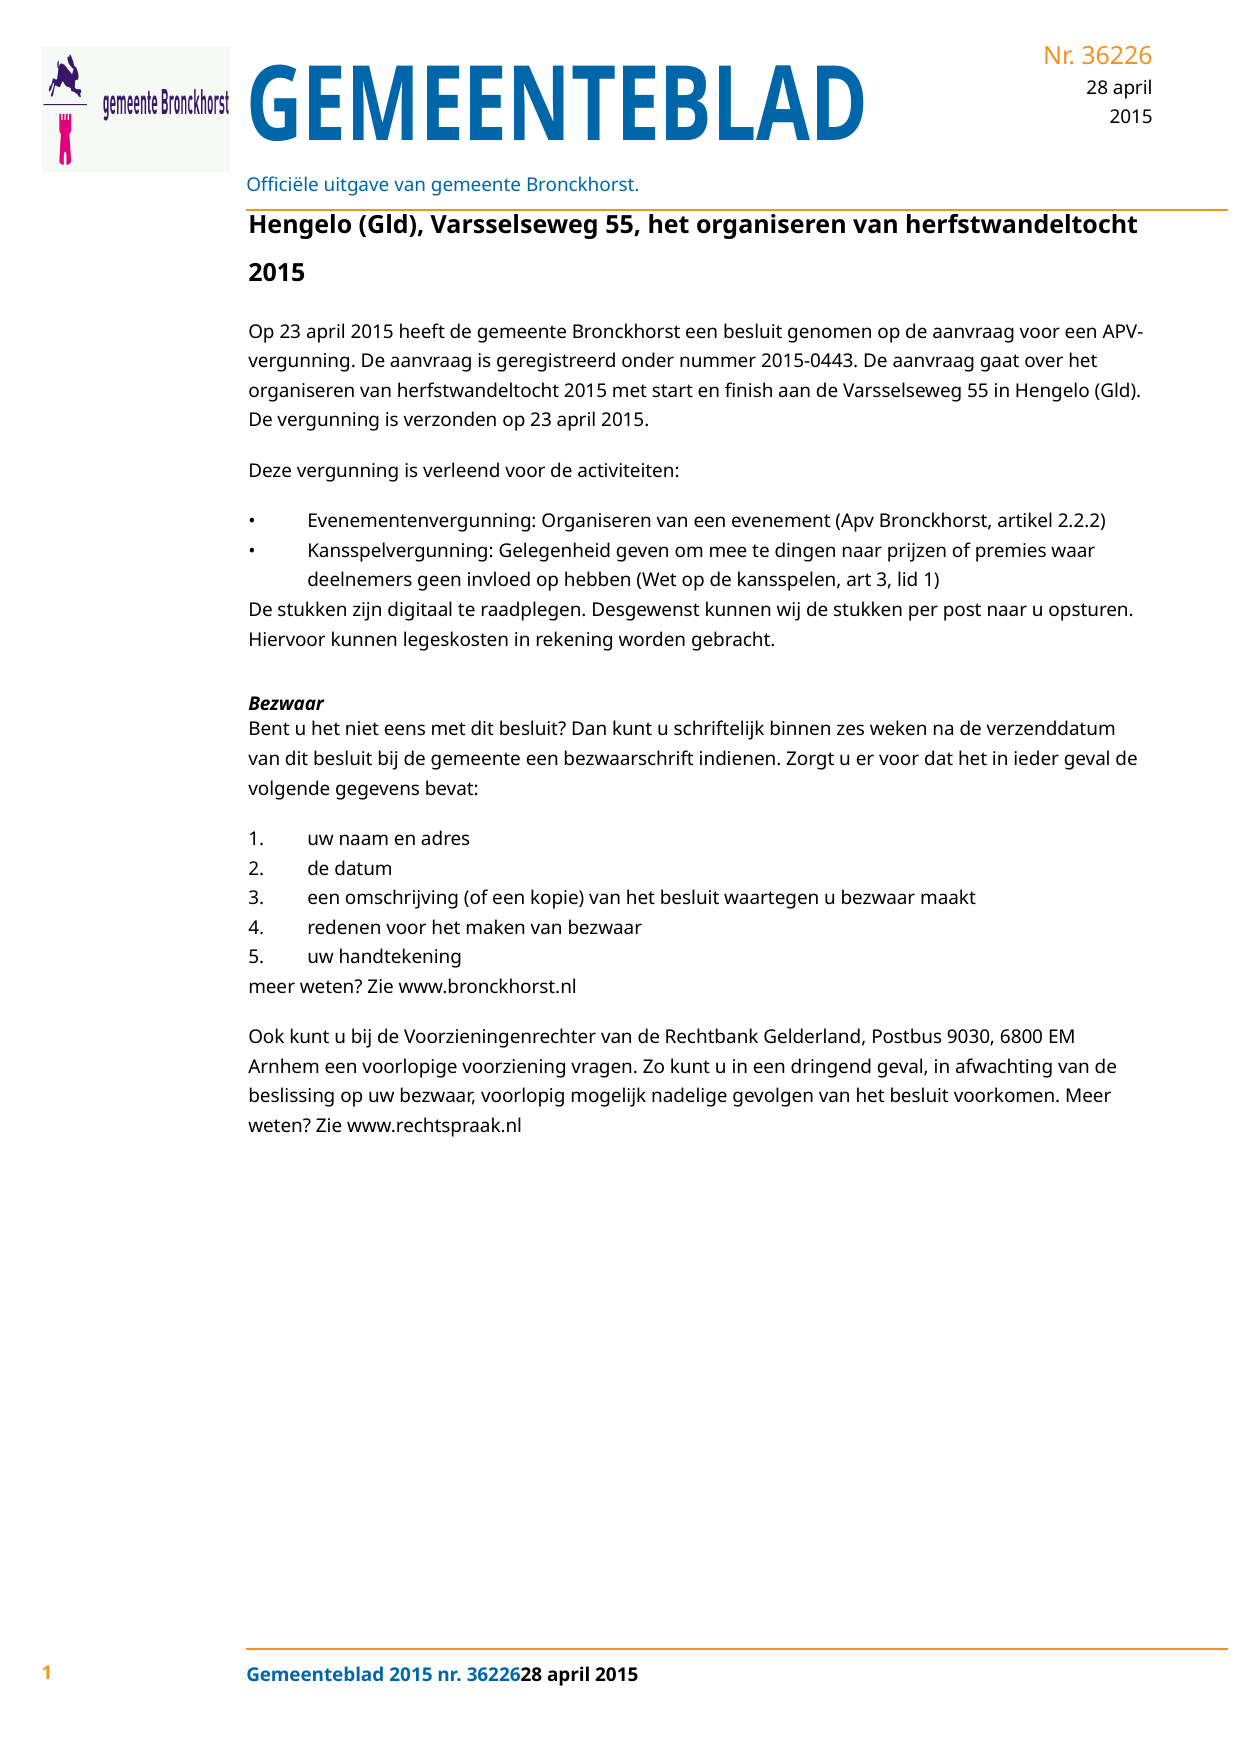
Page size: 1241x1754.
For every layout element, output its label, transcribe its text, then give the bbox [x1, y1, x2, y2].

list een omschrijving (of een kopie) van het besluit waartegen u bezwaar maakt [248, 884, 1152, 910]
text Bezwaar [248, 690, 1152, 716]
list uw naam en adres [248, 825, 1152, 851]
text Ook kunt u bij de Voorzieningenrechter van de Rechtbank Gelderland, Postbus 9030, 6800 EM Arnhem een voorlopige voorziening vragen. Zo kunt u in een dringend geval, in afwachting van de beslissing op uw bezwaar, voorlopig mogelijk nadelige gevolgen van het besluit voorkomen. Meer weten? Zie www.rechtspraak.nl [248, 1023, 1152, 1138]
list Kansspelvergunning: Gelegenheid geven om mee te dingen naar prijzen of premies waar deelnemers geen invloed op hebben (Wet op de kansspelen, art 3, lid 1) [248, 537, 1152, 592]
text De stukken zijn digitaal te raadplegen. Desgewenst kunnen wij de stukken per post naar u opsturen. Hiervoor kunnen legeskosten in rekening worden gebracht. [248, 596, 1152, 652]
list de datum [248, 855, 1152, 880]
list Evenementenvergunning: Organiseren van een evenement (Apv Bronckhorst, artikel 2.2.2) [248, 507, 1152, 533]
text Hengelo (Gld), Varsselseweg 55, het organiseren van herfstwandeltocht 2015 [248, 211, 1152, 288]
text meer weten? Zie www.bronckhorst.nl [248, 973, 1152, 999]
text Bent u het niet eens met dit besluit? Dan kunt u schriftelijk binnen zes weken na de verzenddatum van dit besluit bij de gemeente een bezwaarschrift indienen. Zorgt u er voor dat het in ieder geval de volgende gegevens bevat: [248, 716, 1152, 800]
text Deze vergunning is verleend voor de activiteiten: [248, 457, 1152, 483]
text Op 23 april 2015 heeft de gemeente Bronckhorst een besluit genomen op de aanvraag voor een APV-vergunning. De aanvraag is geregistreerd onder nummer 2015-0443. De aanvraag gaat over het organiseren van herfstwandeltocht 2015 met start en finish aan de Varsselseweg 55 in Hengelo (Gld). De vergunning is verzonden op 23 april 2015. [248, 318, 1152, 432]
list uw handtekening [248, 943, 1152, 969]
list redenen voor het maken van bezwaar [248, 914, 1152, 939]
picture [41, 47, 231, 172]
